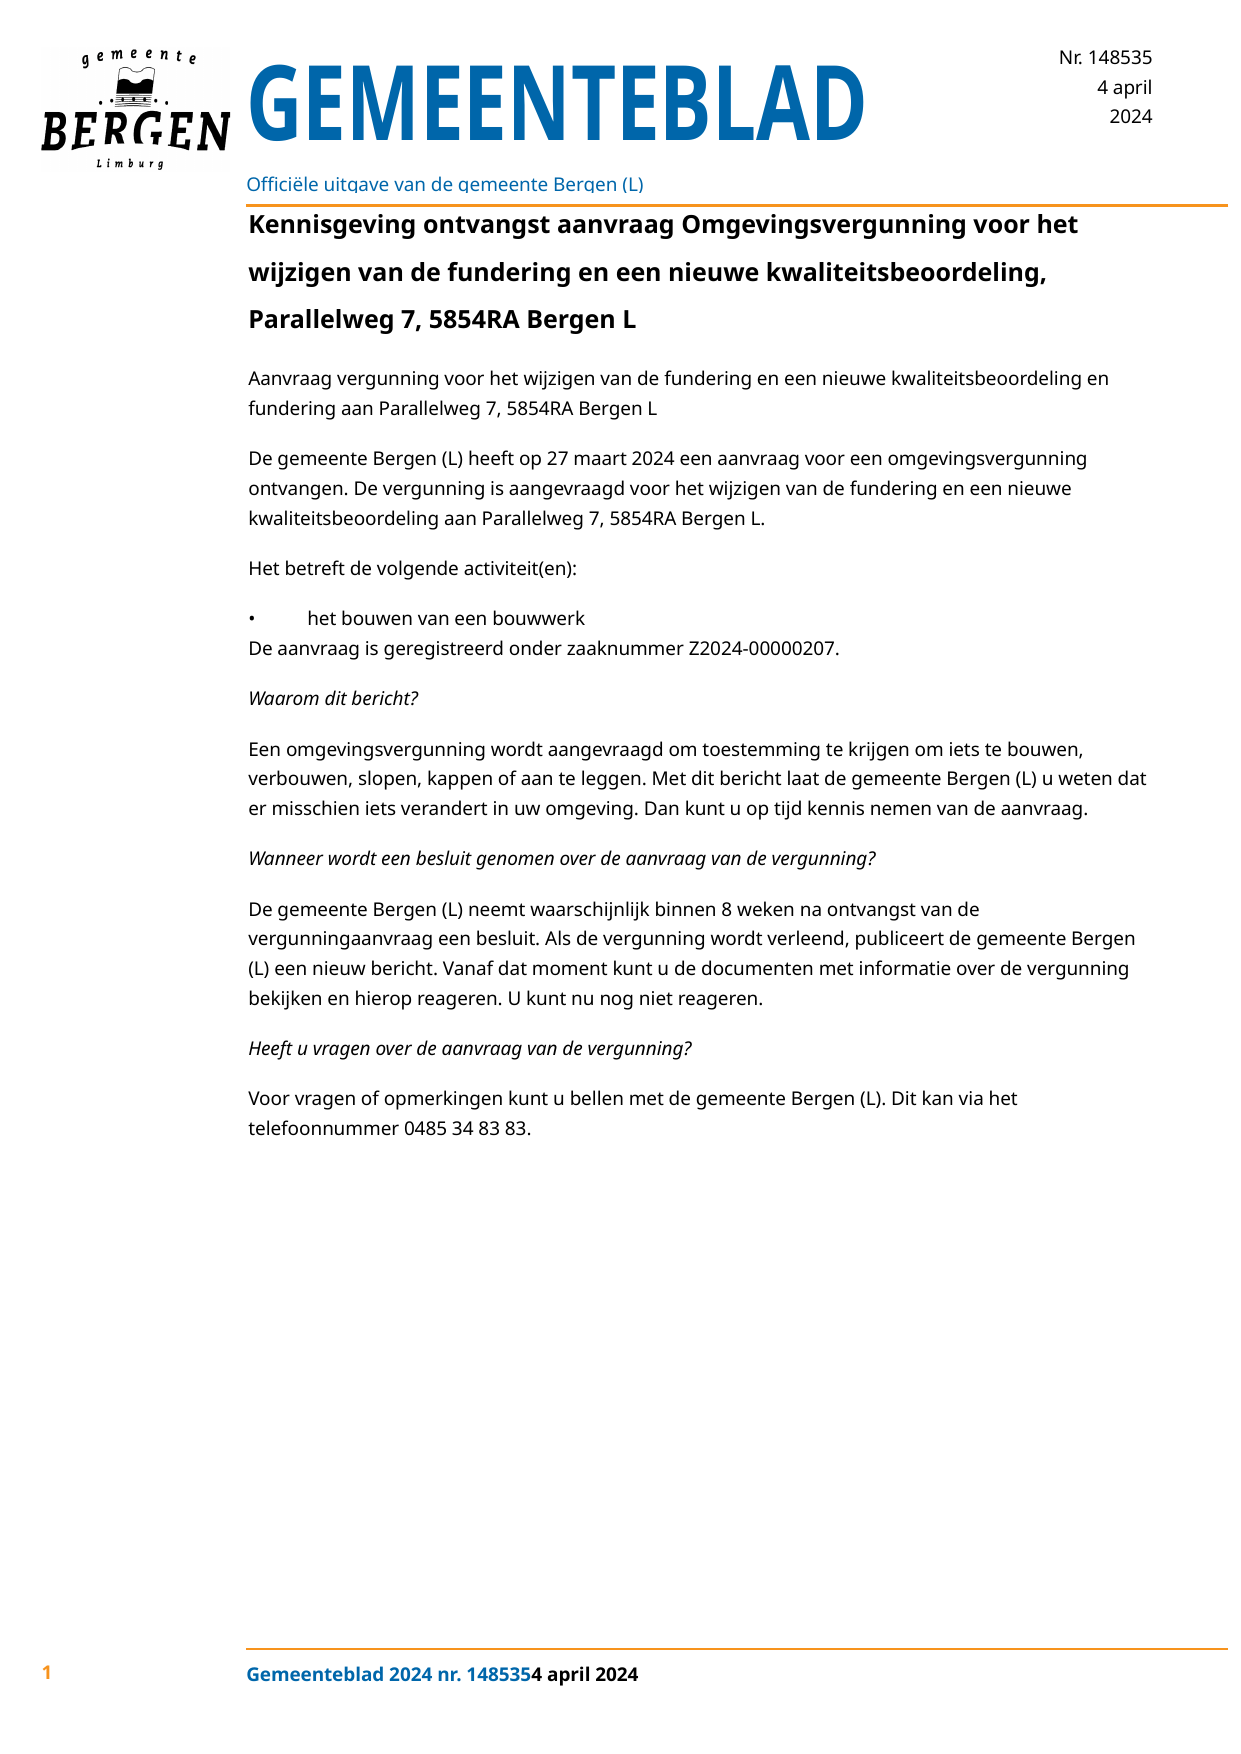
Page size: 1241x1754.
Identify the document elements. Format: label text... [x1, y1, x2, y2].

text Waarom dit bericht? [248, 686, 1152, 711]
text De gemeente Bergen (L) heeft op 27 maart 2024 een aanvraag voor een omgevingsvergunning ontvangen. De vergunning is aangevraagd voor het wijzigen van de fundering en een nieuwe kwaliteitsbeoordeling aan Parallelweg 7, 5854RA Bergen L. [248, 446, 1152, 530]
text Wanneer wordt een besluit genomen over de aanvraag van de vergunning? [248, 846, 1152, 871]
text De gemeente Bergen (L) neemt waarschijnlijk binnen 8 weken na ontvangst van de vergunningaanvraag een besluit. Als de vergunning wordt verleend, publiceert de gemeente Bergen (L) een nieuw bericht. Vanaf dat moment kunt u de documenten met informatie over de vergunning bekijken en hierop reageren. U kunt nu nog niet reageren. [248, 896, 1152, 1010]
text Kennisgeving ontvangst aanvraag Omgevingsvergunning voor het wijzigen van de fundering en een nieuwe kwaliteitsbeoordeling, Parallelweg 7, 5854RA Bergen L [248, 207, 1152, 336]
text Aanvraag vergunning voor het wijzigen van de fundering en een nieuwe kwaliteitsbeoordeling en fundering aan Parallelweg 7, 5854RA Bergen L [248, 366, 1152, 421]
text Heeft u vragen over de aanvraag van de vergunning? [248, 1035, 1152, 1061]
picture [41, 47, 231, 172]
text Voor vragen of opmerkingen kunt u bellen met de gemeente Bergen (L). Dit kan via het telefoonnummer 0485 34 83 83. [248, 1086, 1152, 1141]
text Het betreft de volgende activiteit(en): [248, 555, 1152, 581]
text Een omgevingsvergunning wordt aangevraagd om toestemming te krijgen om iets te bouwen, verbouwen, slopen, kappen of aan te leggen. Met dit bericht laat de gemeente Bergen (L) u weten dat er misschien iets verandert in uw omgeving. Dan kunt u op tijd kennis nemen van de aanvraag. [248, 736, 1152, 821]
text De aanvraag is geregistreerd onder zaaknummer Z2024-00000207. [248, 635, 1152, 661]
list het bouwen van een bouwwerk [248, 606, 1152, 631]
